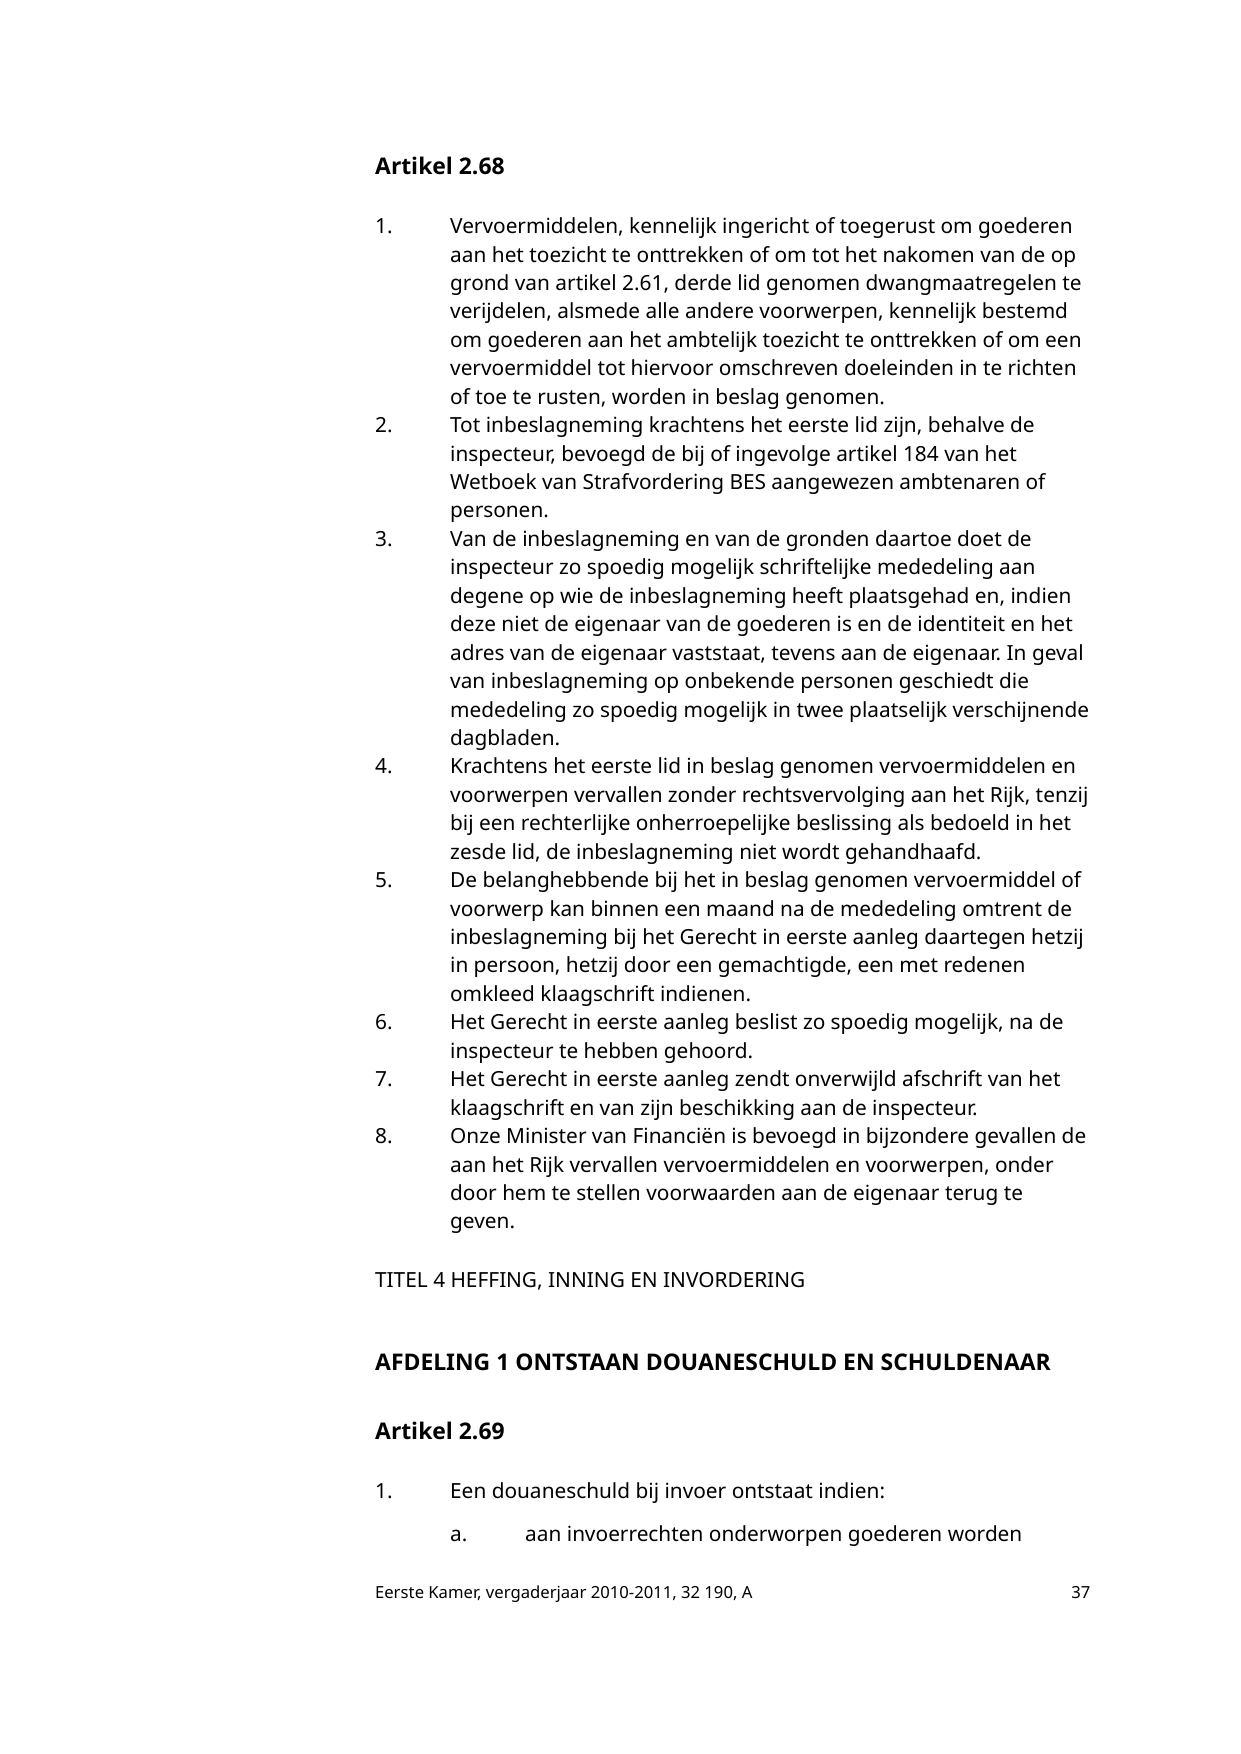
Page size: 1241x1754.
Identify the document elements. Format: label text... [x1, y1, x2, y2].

list Onze Minister van Financiën is bevoegd in bijzondere gevallen de aan het Rijk vervallen vervoermiddelen en voorwerpen, onder door hem te stellen voorwaarden aan de eigenaar terug te geven. [375, 1121, 1090, 1235]
list aan invoerrechten onderworpen goederen worden [450, 1519, 1090, 1548]
subtitle AFDELING 1 ONTSTAAN DOUANESCHULD EN SCHULDENAAR [375, 1346, 1090, 1377]
list Het Gerecht in eerste aanleg zendt onverwijld afschrift van het klaagschrift en van zijn beschikking aan de inspecteur. [375, 1064, 1090, 1121]
list Vervoermiddelen, kennelijk ingericht of toegerust om goederen aan het toezicht te onttrekken of om tot het nakomen van de op grond van artikel 2.61, derde lid genomen dwangmaatregelen te verijdelen, alsmede alle andere voorwerpen, kennelijk bestemd om goederen aan het ambtelijk toezicht te onttrekken of om een vervoermiddel tot hiervoor omschreven doeleinden in te richten of toe te rusten, worden in beslag genomen. [375, 211, 1090, 410]
list Krachtens het eerste lid in beslag genomen vervoermiddelen en voorwerpen vervallen zonder rechtsvervolging aan het Rijk, tenzij bij een rechterlijke onherroepelijke beslissing als bedoeld in het zesde lid, de inbeslagneming niet wordt gehandhaafd. [375, 752, 1090, 865]
subtitle TITEL 4 HEFFING, INNING EN INVORDERING [375, 1265, 1090, 1293]
subtitle Artikel 2.69 [375, 1415, 1090, 1446]
list De belanghebbende bij het in beslag genomen vervoermiddel of voorwerp kan binnen een maand na de mededeling omtrent de inbeslagneming bij het Gerecht in eerste aanleg daartegen hetzij in persoon, hetzij door een gemachtigde, een met redenen omkleed klaagschrift indienen. [375, 865, 1090, 1007]
list Van de inbeslagneming en van de gronden daartoe doet de inspecteur zo spoedig mogelijk schriftelijke mededeling aan degene op wie de inbeslagneming heeft plaatsgehad en, indien deze niet de eigenaar van de goederen is en de identiteit en het adres van de eigenaar vaststaat, tevens aan de eigenaar. In geval van inbeslagneming op onbekende personen geschiedt die mededeling zo spoedig mogelijk in twee plaatselijk verschijnende dagbladen. [375, 524, 1090, 752]
subtitle Artikel 2.68 [375, 150, 1090, 181]
list Het Gerecht in eerste aanleg beslist zo spoedig mogelijk, na de inspecteur te hebben gehoord. [375, 1007, 1090, 1064]
list Een douaneschuld bij invoer ontstaat indien: [375, 1476, 1090, 1504]
list Tot inbeslagneming krachtens het eerste lid zijn, behalve de inspecteur, bevoegd de bij of ingevolge artikel 184 van het Wetboek van Strafvordering BES aangewezen ambtenaren of personen. [375, 410, 1090, 524]
